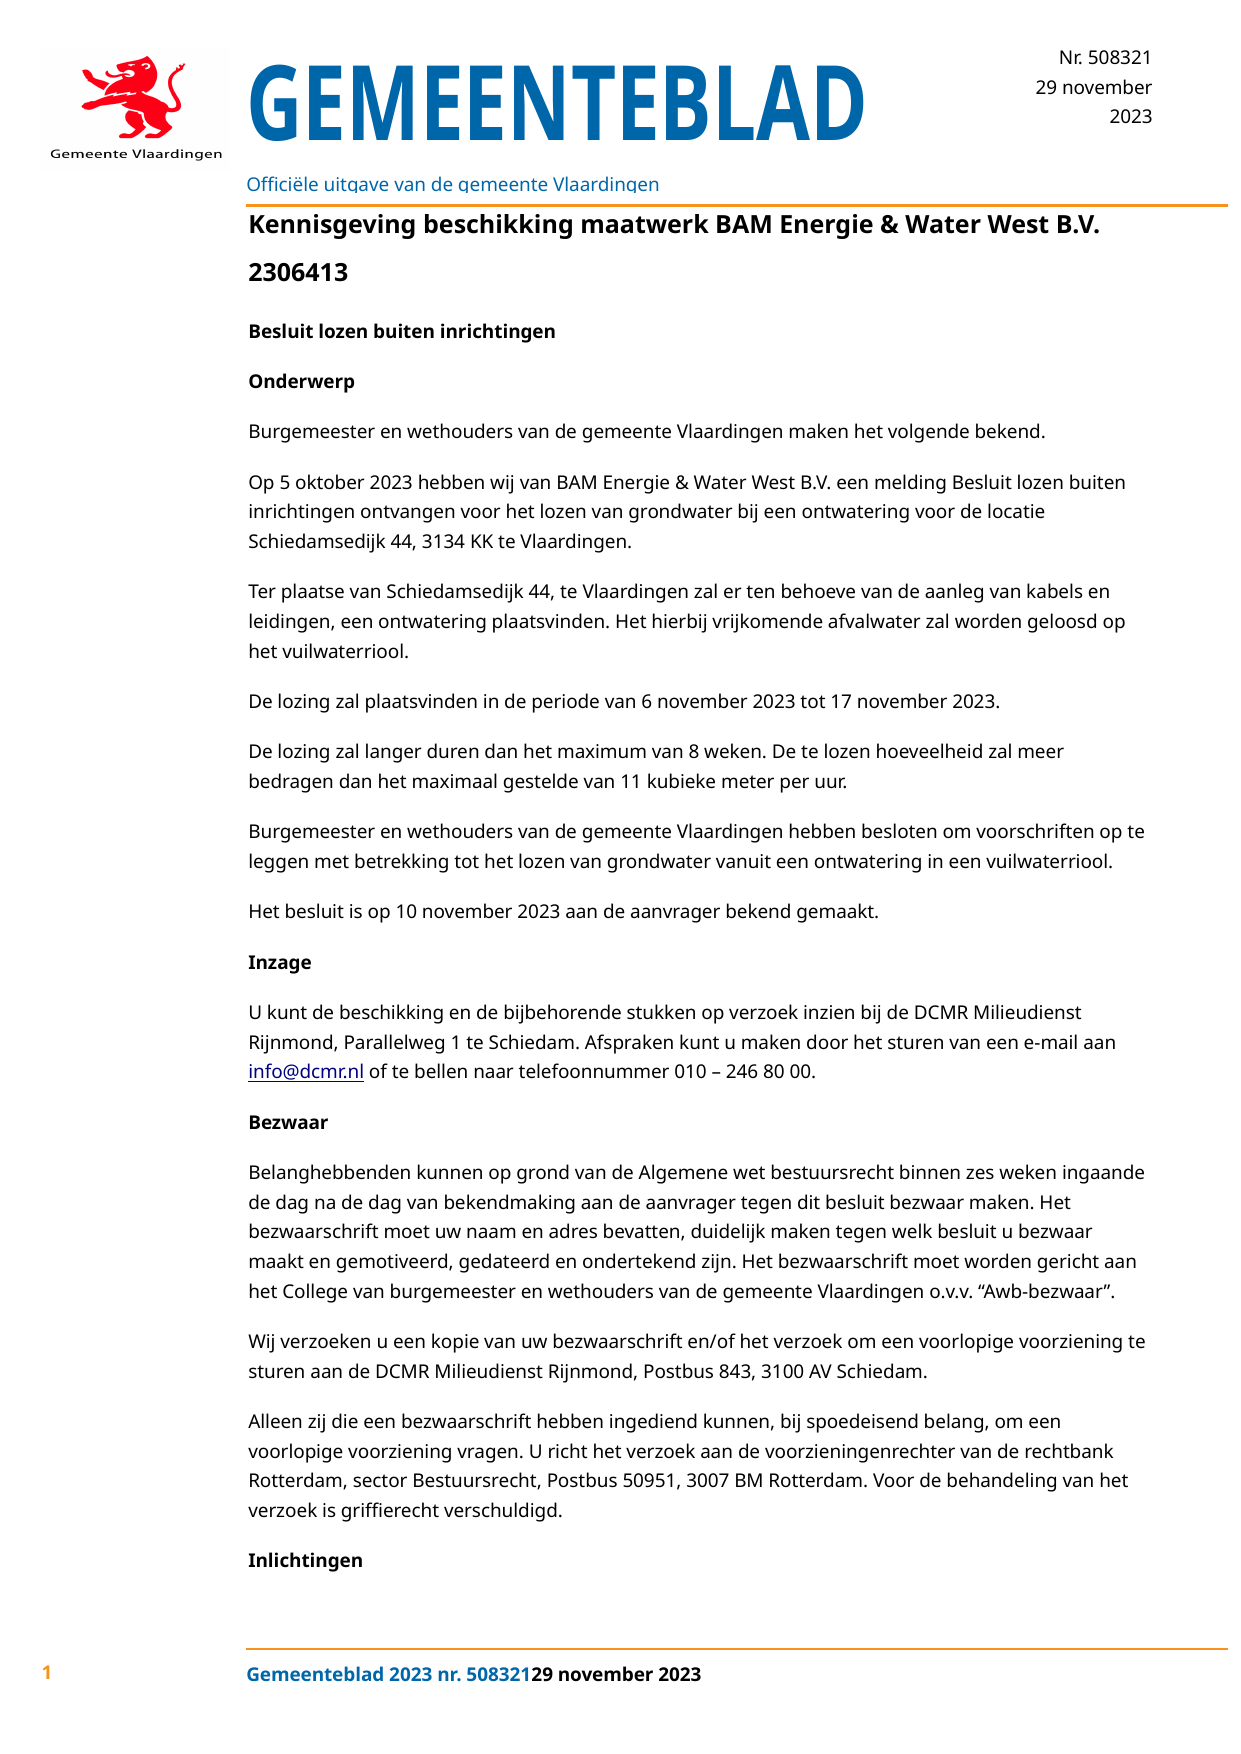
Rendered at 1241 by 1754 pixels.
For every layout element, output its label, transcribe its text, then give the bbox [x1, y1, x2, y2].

text Besluit lozen buiten inrichtingen [248, 318, 1152, 344]
text Burgemeester en wethouders van de gemeente Vlaardingen maken het volgende bekend. [248, 419, 1152, 444]
text Ter plaatse van Schiedamsedijk 44, te Vlaardingen zal er ten behoeve van de aanleg van kabels en leidingen, een ontwatering plaatsvinden. Het hierbij vrijkomende afvalwater zal worden geloosd op het vuilwaterriool. [248, 579, 1152, 664]
text Burgemeester en wethouders van de gemeente Vlaardingen hebben besloten om voorschriften op te leggen met betrekking tot het lozen van grondwater vanuit een ontwatering in een vuilwaterriool. [248, 819, 1152, 874]
text U kunt de beschikking en de bijbehorende stukken op verzoek inzien bij de DCMR Milieudienst Rijnmond, Parallelweg 1 te Schiedam. Afspraken kunt u maken door het sturen van een e-mail aan info@dcmr.nl of te bellen naar telefoonnummer 010 – 246 80 00. [248, 999, 1152, 1084]
text Inzage [248, 949, 1152, 975]
picture [41, 47, 231, 172]
text De lozing zal plaatsvinden in de periode van 6 november 2023 tot 17 november 2023. [248, 688, 1152, 714]
text Bezwaar [248, 1109, 1152, 1135]
text De lozing zal langer duren dan het maximum van 8 weken. De te lozen hoeveelheid zal meer bedragen dan het maximaal gestelde van 11 kubieke meter per uur. [248, 739, 1152, 794]
text Wij verzoeken u een kopie van uw bezwaarschrift en/of het verzoek om een voorlopige voorziening te sturen aan de DCMR Milieudienst Rijnmond, Postbus 843, 3100 AV Schiedam. [248, 1328, 1152, 1384]
text Kennisgeving beschikking maatwerk BAM Energie & Water West B.V. 2306413 [248, 207, 1152, 288]
text Het besluit is op 10 november 2023 aan de aanvrager bekend gemaakt. [248, 899, 1152, 924]
text Onderwerp [248, 368, 1152, 394]
text Belanghebbenden kunnen op grond van de Algemene wet bestuursrecht binnen zes weken ingaande de dag na de dag van bekendmaking aan de aanvrager tegen dit besluit bezwaar maken. Het bezwaarschrift moet uw naam en adres bevatten, duidelijk maken tegen welk besluit u bezwaar maakt en gemotiveerd, gedateerd en ondertekend zijn. Het bezwaarschrift moet worden gericht aan het College van burgemeester en wethouders van de gemeente Vlaardingen o.v.v. “Awb-bezwaar”. [248, 1159, 1152, 1304]
text Op 5 oktober 2023 hebben wij van BAM Energie & Water West B.V. een melding Besluit lozen buiten inrichtingen ontvangen voor het lozen van grondwater bij een ontwatering voor de locatie Schiedamsedijk 44, 3134 KK te Vlaardingen. [248, 469, 1152, 554]
text Inlichtingen [248, 1547, 1152, 1573]
text Alleen zij die een bezwaarschrift hebben ingediend kunnen, bij spoedeisend belang, om een voorlopige voorziening vragen. U richt het verzoek aan de voorzieningenrechter van de rechtbank Rotterdam, sector Bestuursrecht, Postbus 50951, 3007 BM Rotterdam. Voor de behandeling van het verzoek is griffierecht verschuldigd. [248, 1408, 1152, 1523]
